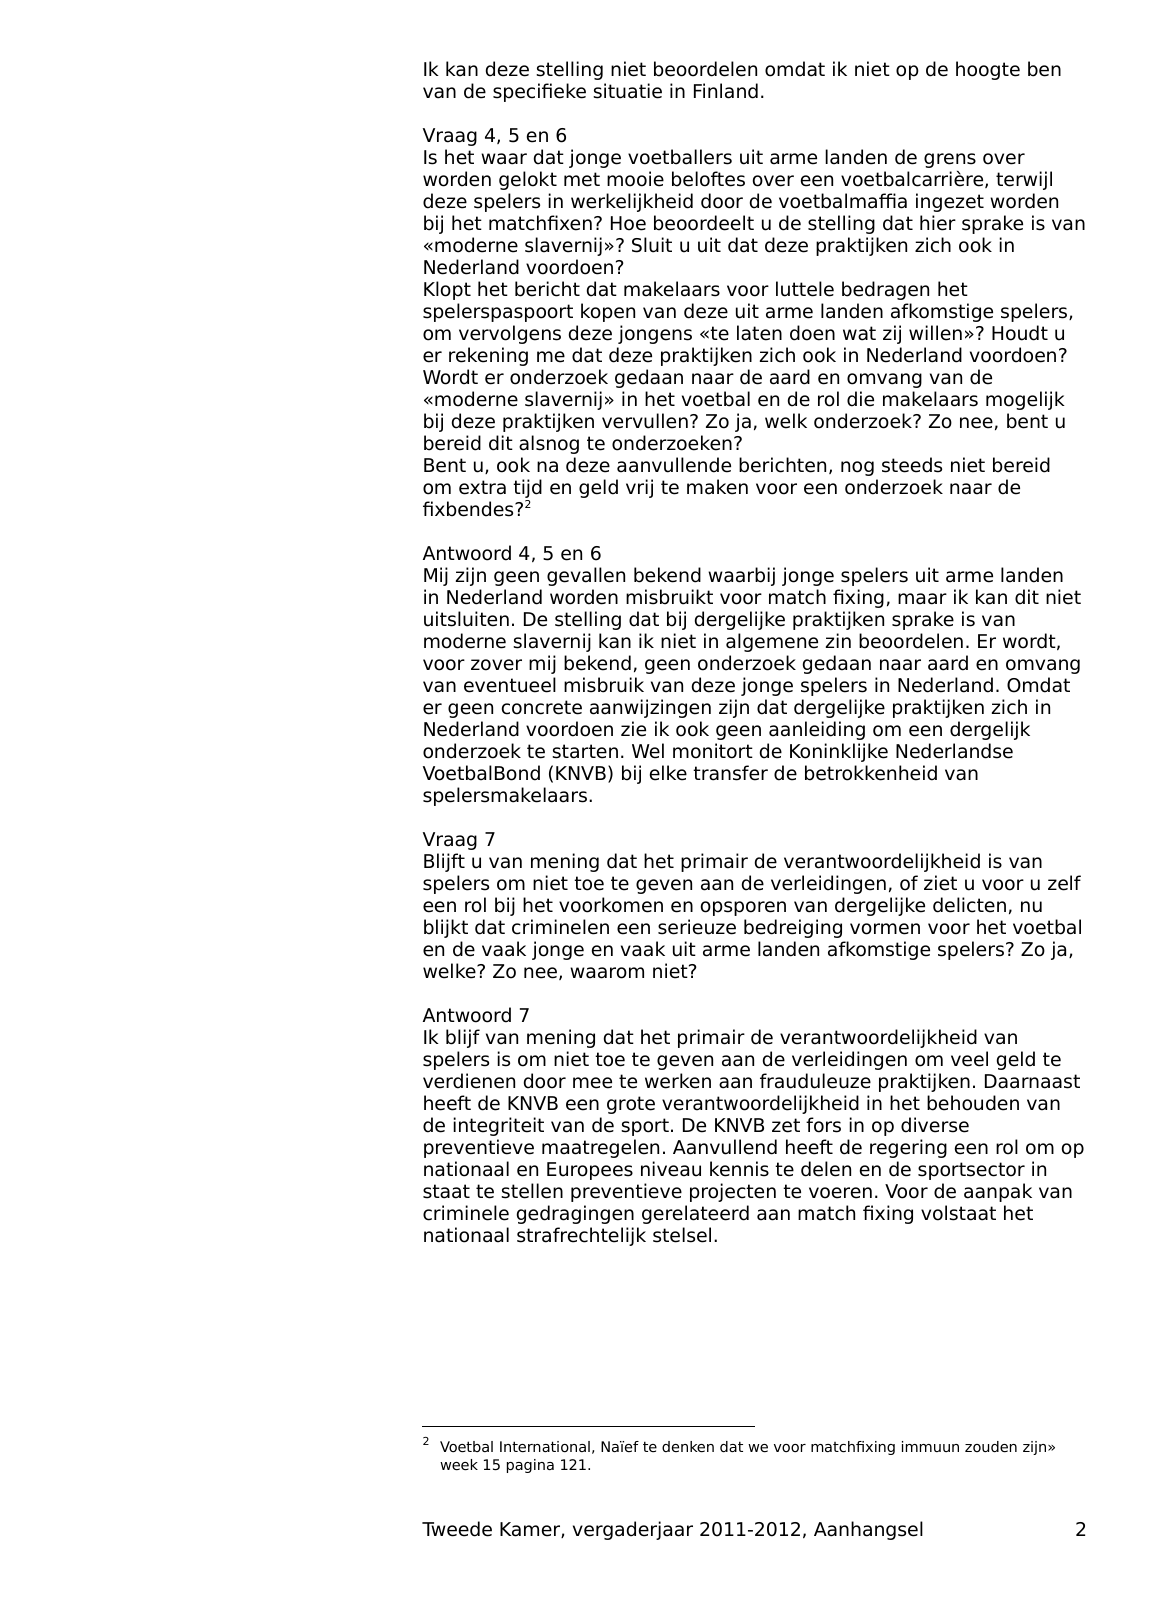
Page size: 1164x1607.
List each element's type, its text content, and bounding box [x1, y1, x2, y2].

text Ik blijf van mening dat het primair de verantwoordelijkheid van spelers is om niet toe te geven aan de verleidingen om veel geld te verdienen door mee te werken aan frauduleuze praktijken. Daarnaast heeft de KNVB een grote verantwoordelijkheid in het behouden van de integriteit van de sport. De KNVB zet fors in op diverse preventieve maatregelen. Aanvullend heeft de regering een rol om op nationaal en Europees niveau kennis te delen en de sportsector in staat te stellen preventieve projecten te voeren. Voor de aanpak van criminele gedragingen gerelateerd aan match fixing volstaat het nationaal strafrechtelijk stelsel. [422, 1027, 1087, 1247]
text Vraag 4, 5 en 6 [422, 125, 1087, 147]
text Antwoord 4, 5 en 6 [422, 543, 1087, 565]
text Blijft u van mening dat het primair de verantwoordelijkheid is van spelers om niet toe te geven aan de verleidingen, of ziet u voor u zelf een rol bij het voorkomen en opsporen van dergelijke delicten, nu blijkt dat criminelen een serieuze bedreiging vormen voor het voetbal en de vaak jonge en vaak uit arme landen afkomstige spelers? Zo ja, welke? Zo nee, waarom niet? [422, 851, 1087, 983]
text Vraag 7 [422, 829, 1087, 851]
text Mij zijn geen gevallen bekend waarbij jonge spelers uit arme landen in Nederland worden misbruikt voor match fixing, maar ik kan dit niet uitsluiten. De stelling dat bij dergelijke praktijken sprake is van moderne slavernij kan ik niet in algemene zin beoordelen. Er wordt, voor zover mij bekend, geen onderzoek gedaan naar aard en omvang van eventueel misbruik van deze jonge spelers in Nederland. Omdat er geen concrete aanwijzingen zijn dat dergelijke praktijken zich in Nederland voordoen zie ik ook geen aanleiding om een dergelijk onderzoek te starten. Wel monitort de Koninklijke Nederlandse VoetbalBond (KNVB) bij elke transfer de betrokkenheid van spelersmakelaars. [422, 565, 1087, 807]
text Klopt het bericht dat makelaars voor luttele bedragen het spelerspaspoort kopen van deze uit arme landen afkomstige spelers, om vervolgens deze jongens «te laten doen wat zij willen»? Houdt u er rekening me dat deze praktijken zich ook in Nederland voordoen? Wordt er onderzoek gedaan naar de aard en omvang van de «moderne slavernij» in het voetbal en de rol die makelaars mogelijk bij deze praktijken vervullen? Zo ja, welk onderzoek? Zo nee, bent u bereid dit alsnog te onderzoeken? [422, 279, 1087, 455]
text Is het waar dat jonge voetballers uit arme landen de grens over worden gelokt met mooie beloftes over een voetbalcarrière, terwijl deze spelers in werkelijkheid door de voetbalmaffia ingezet worden bij het matchfixen? Hoe beoordeelt u de stelling dat hier sprake is van «moderne slavernij»? Sluit u uit dat deze praktijken zich ook in Nederland voordoen? [422, 147, 1087, 279]
text Bent u, ook na deze aanvullende berichten, nog steeds niet bereid om extra tijd en geld vrij te maken voor een onderzoek naar de fixbendes? [422, 455, 1087, 521]
text Ik kan deze stelling niet beoordelen omdat ik niet op de hoogte ben van de specifieke situatie in Finland. [422, 59, 1087, 103]
text Antwoord 7 [422, 1005, 1087, 1027]
text Voetbal International, Naïef te denken dat we voor matchfixing immuun zouden zijn» week 15 pagina 121. [422, 1435, 1087, 1474]
